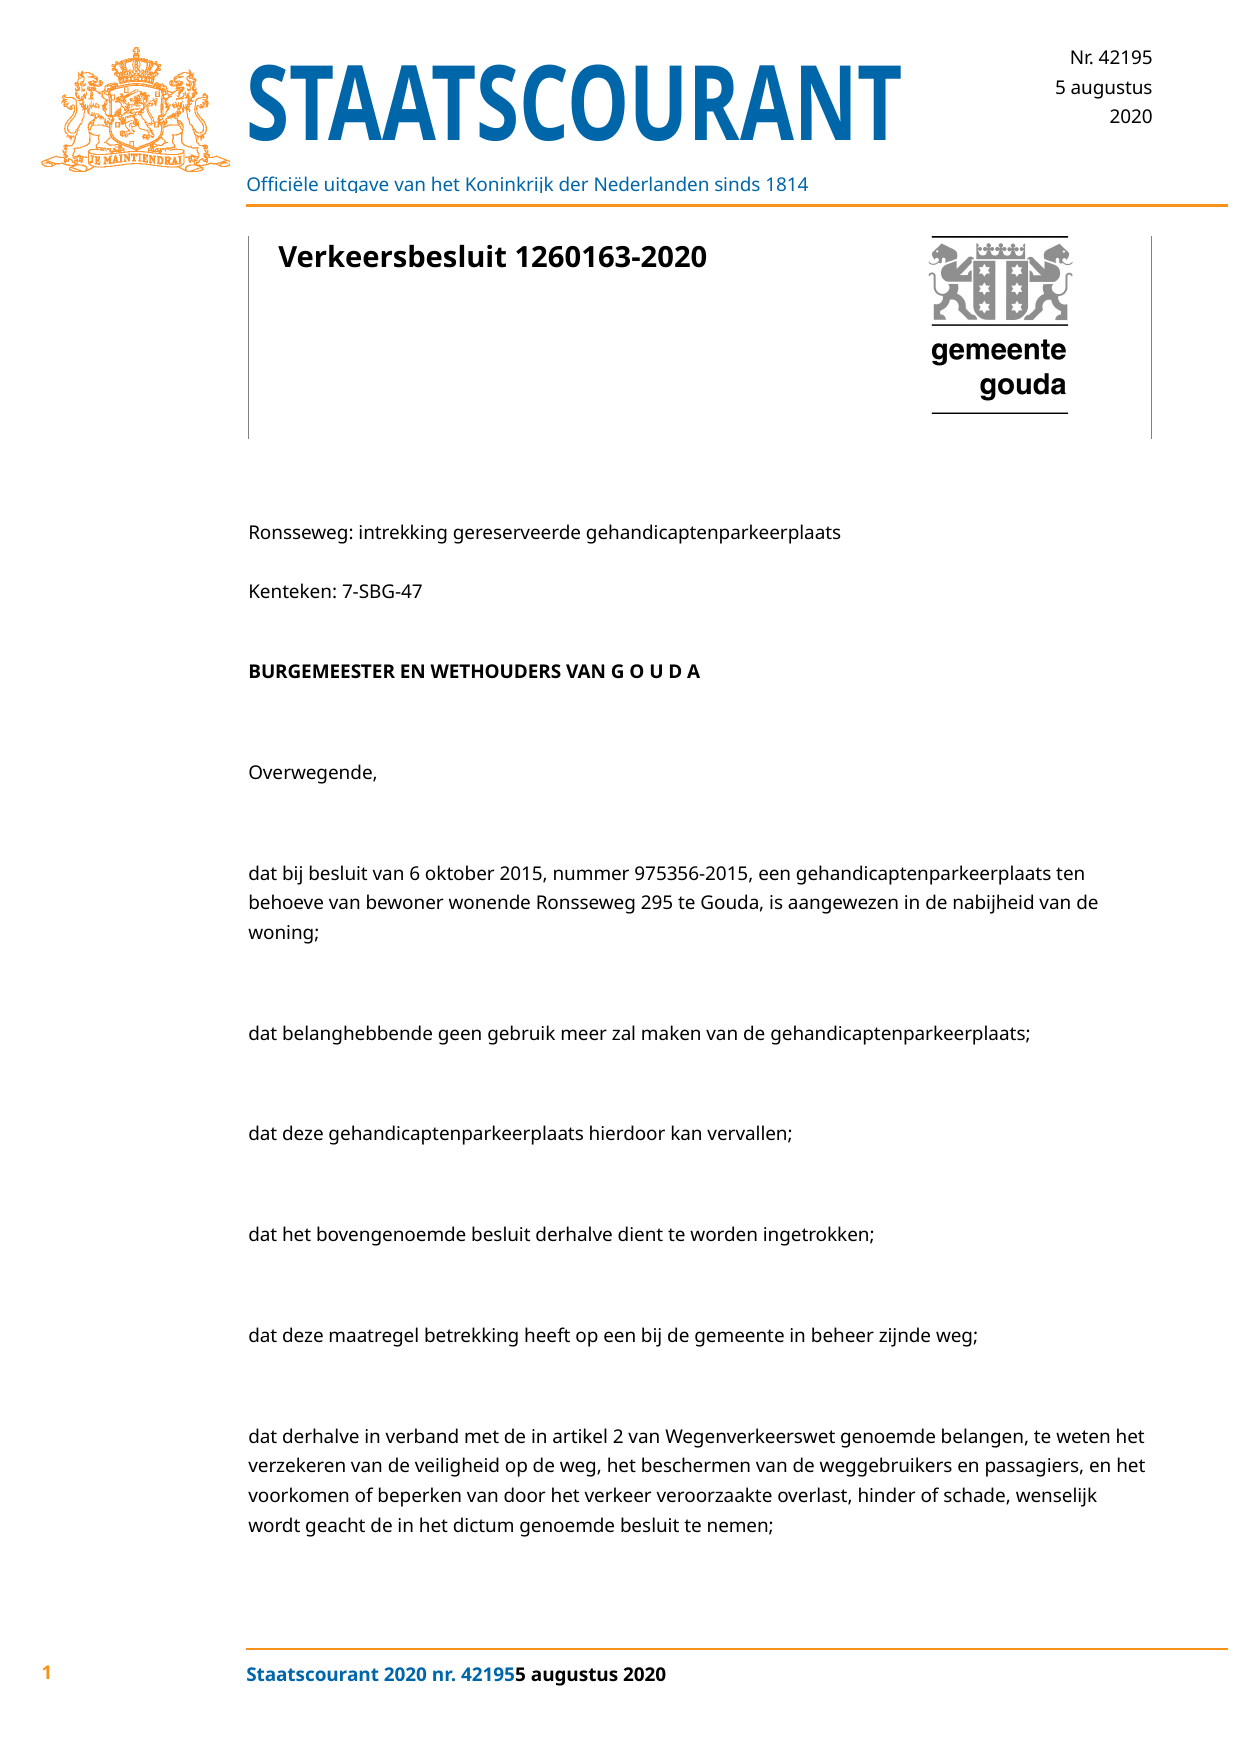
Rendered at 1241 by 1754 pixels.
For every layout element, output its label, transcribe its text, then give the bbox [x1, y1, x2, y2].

table_header [850, 236, 928, 413]
text dat deze gehandicaptenparkeerplaats hierdoor kan vervallen; [248, 1121, 1152, 1146]
text BURGEMEESTER EN WETHOUDERS VAN G O U D A [248, 658, 1152, 684]
text Kenteken: 7-SBG-47 [248, 578, 1152, 604]
picture [41, 47, 231, 172]
text Ronsseweg: intrekking gereserveerde gehandicaptenparkeerplaats [248, 519, 1152, 545]
table_header [850, 414, 1151, 439]
picture [928, 236, 1073, 414]
text dat bij besluit van 6 oktober 2015, nummer 975356-2015, een gehandicaptenparkeerplaats ten behoeve van bewoner wonende Ronsseweg 295 te Gouda, is aangewezen in de nabijheid van de woning; [248, 860, 1152, 945]
text dat het bovengenoemde besluit derhalve dient te worden ingetrokken; [248, 1221, 1152, 1247]
text Overwegende, [248, 759, 1152, 785]
table_header [1073, 236, 1151, 413]
table_header Verkeersbesluit 1260163-2020 [249, 236, 850, 439]
text dat belanghebbende geen gebruik meer zal maken van de gehandicaptenparkeerplaats; [248, 1020, 1152, 1046]
text dat derhalve in verband met de in artikel 2 van Wegenverkeerswet genoemde belangen, te weten het verzekeren van de veiligheid op de weg, het beschermen van de weggebruikers en passagiers, en het voorkomen of beperken van door het verkeer veroorzaakte overlast, hinder of schade, wenselijk wordt geacht de in het dictum genoemde besluit te nemen; [248, 1423, 1152, 1538]
text dat deze maatregel betrekking heeft op een bij de gemeente in beheer zijnde weg; [248, 1322, 1152, 1348]
